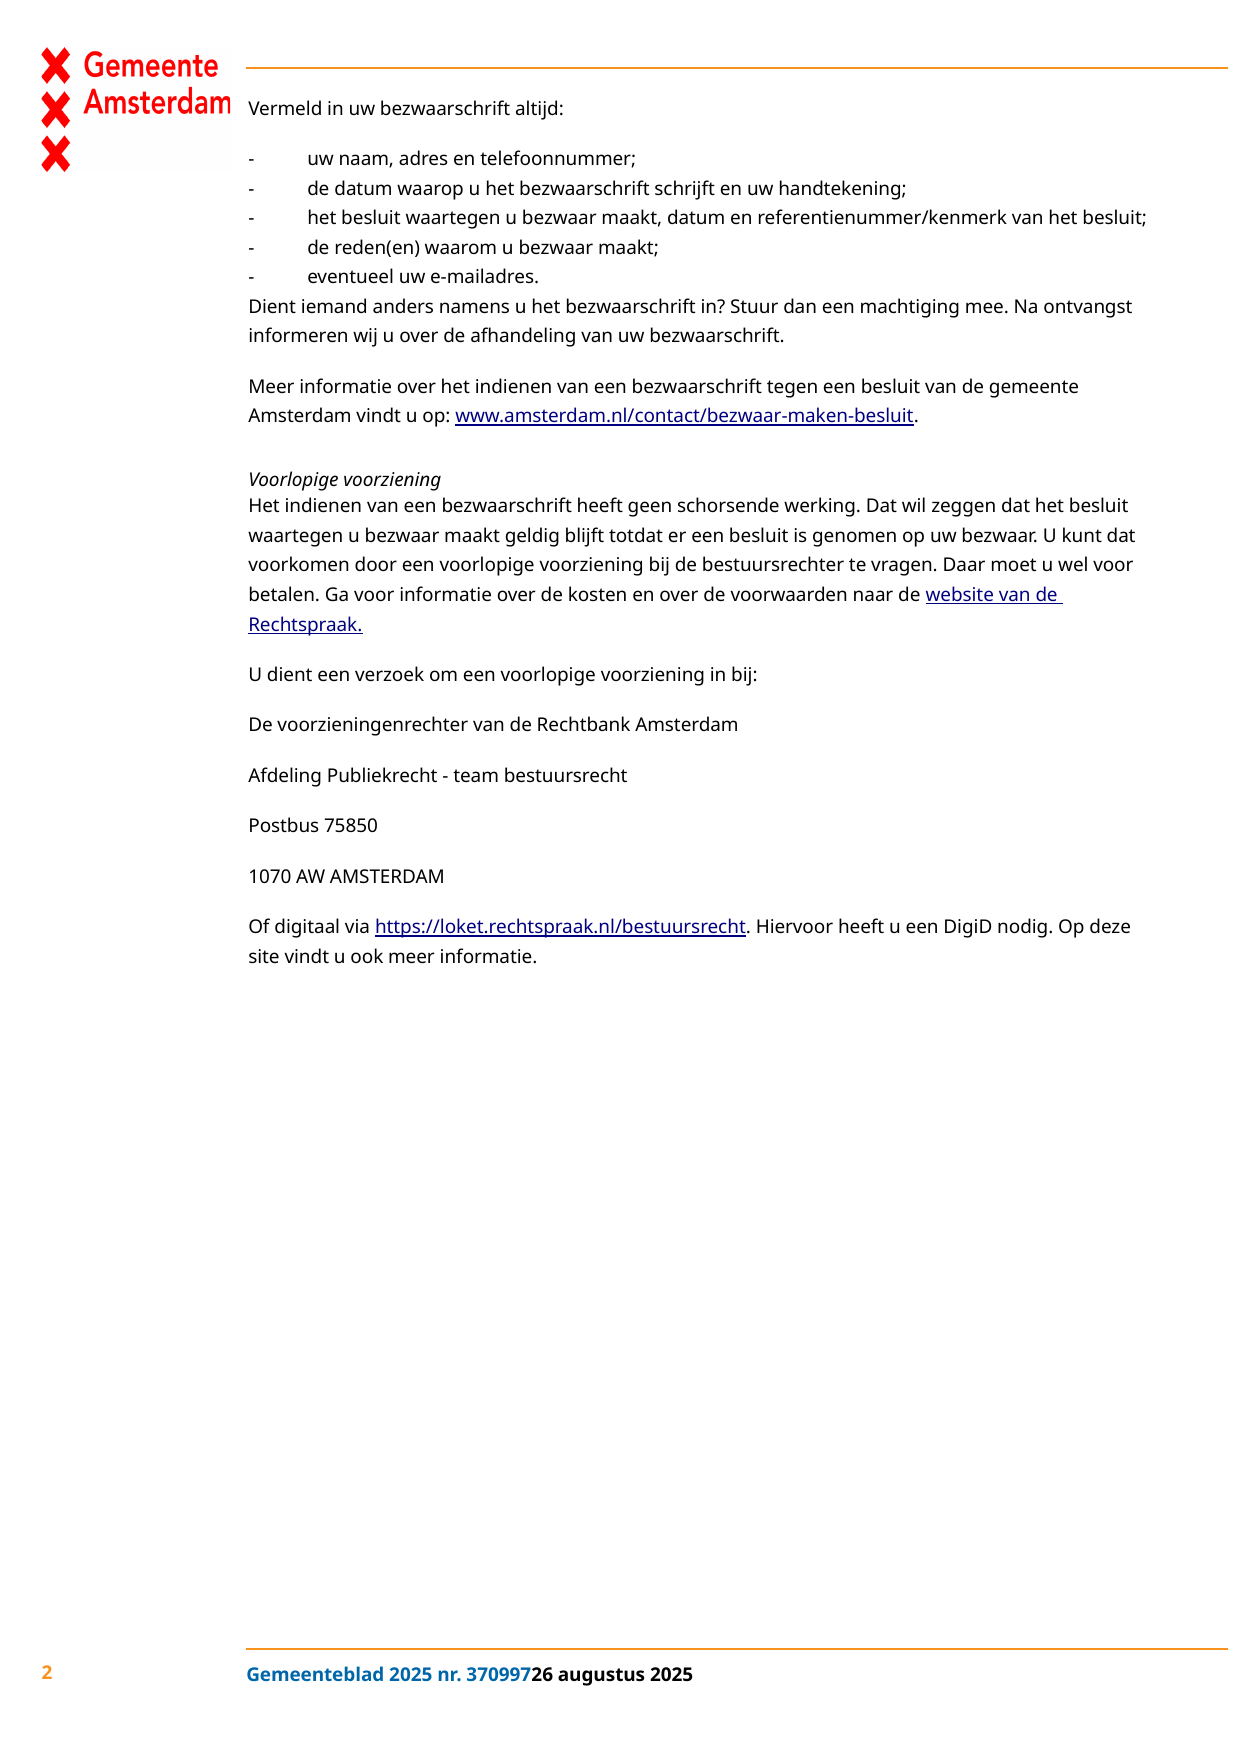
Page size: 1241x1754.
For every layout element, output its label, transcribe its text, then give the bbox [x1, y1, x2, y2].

text 1070 AW AMSTERDAM [248, 863, 1152, 888]
text Postbus 75850 [248, 812, 1152, 838]
text Voorlopige voorziening [248, 467, 1152, 492]
text Het indienen van een bezwaarschrift heeft geen schorsende werking. Dat wil zeggen dat het besluit waartegen u bezwaar maakt geldig blijft totdat er een besluit is genomen op uw bezwaar. U kunt dat voorkomen door een voorlopige voorziening bij de bestuursrechter te vragen. Daar moet u wel voor betalen. Ga voor informatie over de kosten en over de voorwaarden naar de website van de Rechtspraak. [248, 492, 1152, 636]
text Dient iemand anders namens u het bezwaarschrift in? Stuur dan een machtiging mee. Na ontvangst informeren wij u over de afhandeling van uw bezwaarschrift. [248, 293, 1152, 348]
text Of digitaal via https://loket.rechtspraak.nl/bestuursrecht. Hiervoor heeft u een DigiD nodig. Op deze site vindt u ook meer informatie. [248, 913, 1152, 968]
text Vermeld in uw bezwaarschrift altijd: [248, 95, 1152, 121]
picture [41, 47, 231, 172]
list de reden(en) waarom u bezwaar maakt; [248, 234, 1152, 260]
list eventueel uw e-mailadres. [248, 263, 1152, 289]
list het besluit waartegen u bezwaar maakt, datum en referentienummer/kenmerk van het besluit; [248, 204, 1152, 230]
list uw naam, adres en telefoonnummer; [248, 145, 1152, 171]
text U dient een verzoek om een voorlopige voorziening in bij: [248, 661, 1152, 687]
text Afdeling Publiekrecht - team bestuursrecht [248, 762, 1152, 788]
list de datum waarop u het bezwaarschrift schrijft en uw handtekening; [248, 175, 1152, 201]
text Meer informatie over het indienen van een bezwaarschrift tegen een besluit van de gemeente Amsterdam vindt u op: www.amsterdam.nl/contact/bezwaar-maken-besluit. [248, 373, 1152, 428]
text De voorzieningenrechter van de Rechtbank Amsterdam [248, 712, 1152, 737]
